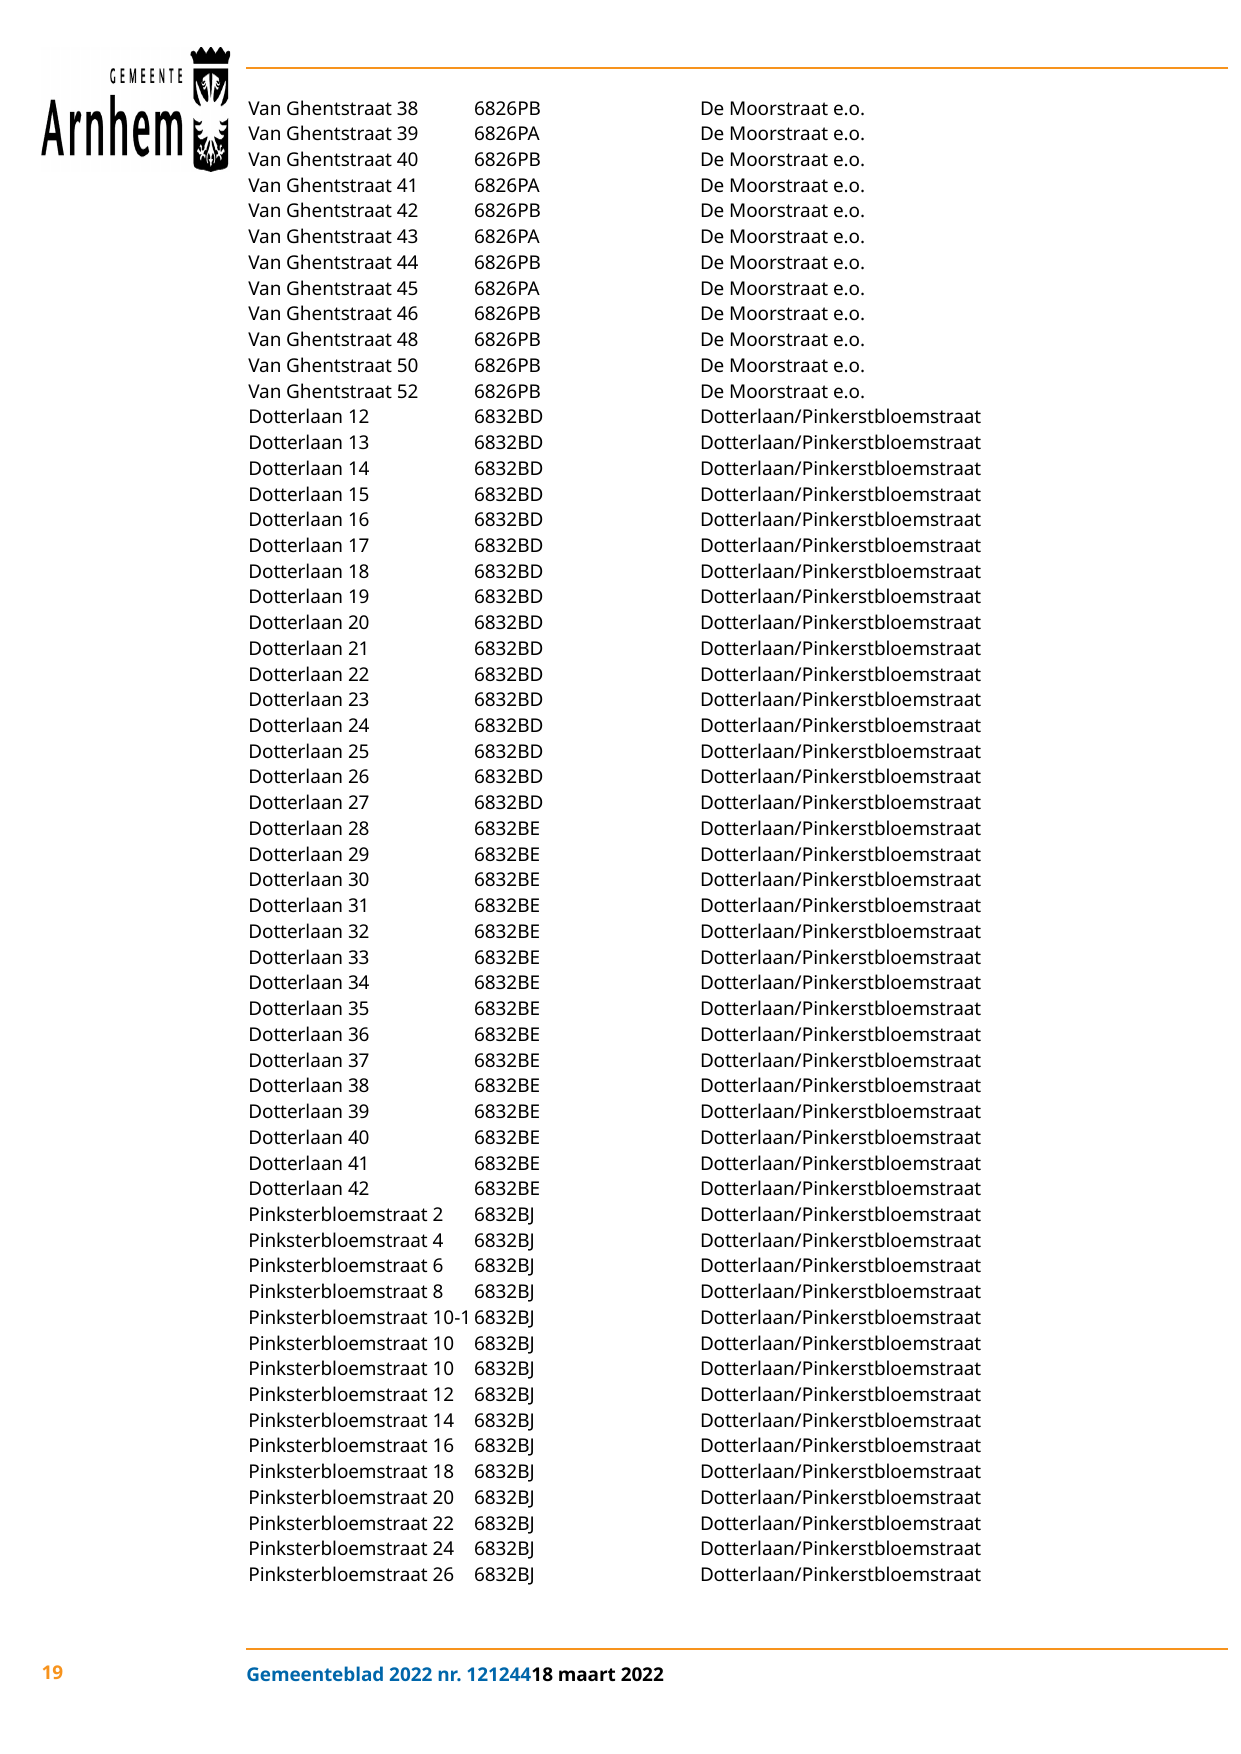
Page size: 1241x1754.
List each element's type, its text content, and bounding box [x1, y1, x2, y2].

table_cell Dotterlaan/Pinkerstbloemstraat [700, 1073, 1152, 1098]
table_cell Dotterlaan 22 [248, 661, 474, 687]
table_cell 6832BE [474, 893, 700, 918]
table_cell Pinksterbloemstraat 20 [248, 1484, 474, 1510]
table_cell 6832BD [474, 790, 700, 815]
table_cell 6832BE [474, 1021, 700, 1047]
table_cell Dotterlaan/Pinkerstbloemstraat [700, 944, 1152, 969]
table_cell De Moorstraat e.o. [700, 249, 1152, 275]
table_cell 6832BE [474, 1047, 700, 1072]
table_cell Dotterlaan 19 [248, 584, 474, 609]
table_cell Dotterlaan/Pinkerstbloemstraat [700, 558, 1152, 584]
table_cell Dotterlaan/Pinkerstbloemstraat [700, 584, 1152, 609]
table_cell 6832BD [474, 712, 700, 738]
table_cell 6832BE [474, 1175, 700, 1201]
table_cell Pinksterbloemstraat 4 [248, 1227, 474, 1253]
table_cell Dotterlaan/Pinkerstbloemstraat [700, 481, 1152, 506]
table_cell 6832BJ [474, 1201, 700, 1227]
table_cell Dotterlaan/Pinkerstbloemstraat [700, 918, 1152, 944]
table_cell Dotterlaan/Pinkerstbloemstraat [700, 506, 1152, 532]
table_cell 6832BE [474, 970, 700, 995]
table_cell Pinksterbloemstraat 10 [248, 1356, 474, 1381]
table_cell Van Ghentstraat 41 [248, 172, 474, 198]
table_cell 6832BJ [474, 1407, 700, 1433]
table_cell 6826PB [474, 146, 700, 172]
table_cell De Moorstraat e.o. [700, 172, 1152, 198]
table_cell De Moorstraat e.o. [700, 198, 1152, 223]
table_cell Dotterlaan/Pinkerstbloemstraat [700, 867, 1152, 892]
table_cell 6832BJ [474, 1484, 700, 1510]
table_cell 6832BD [474, 429, 700, 455]
table_cell Van Ghentstraat 40 [248, 146, 474, 172]
table_cell Dotterlaan/Pinkerstbloemstraat [700, 1407, 1152, 1433]
table_cell Dotterlaan/Pinkerstbloemstraat [700, 1227, 1152, 1253]
table_cell 6832BD [474, 661, 700, 687]
table_cell Dotterlaan 31 [248, 893, 474, 918]
table_cell 6826PB [474, 378, 700, 403]
table_cell 6832BD [474, 635, 700, 661]
table_cell 6826PB [474, 301, 700, 326]
table_cell Dotterlaan 26 [248, 764, 474, 789]
table_cell Dotterlaan 33 [248, 944, 474, 969]
table_cell Van Ghentstraat 52 [248, 378, 474, 403]
table_cell 6832BE [474, 1073, 700, 1098]
table_cell Dotterlaan 32 [248, 918, 474, 944]
table_cell Dotterlaan/Pinkerstbloemstraat [700, 995, 1152, 1021]
table_cell Dotterlaan 37 [248, 1047, 474, 1072]
table_cell Dotterlaan/Pinkerstbloemstraat [700, 790, 1152, 815]
table_cell De Moorstraat e.o. [700, 352, 1152, 378]
table_cell Dotterlaan/Pinkerstbloemstraat [700, 455, 1152, 481]
table_cell De Moorstraat e.o. [700, 326, 1152, 352]
table_cell 6832BD [474, 506, 700, 532]
table_cell Dotterlaan/Pinkerstbloemstraat [700, 1381, 1152, 1407]
table_cell Dotterlaan/Pinkerstbloemstraat [700, 1433, 1152, 1458]
table_cell De Moorstraat e.o. [700, 378, 1152, 403]
table_cell Pinksterbloemstraat 22 [248, 1510, 474, 1536]
table_cell Dotterlaan 36 [248, 1021, 474, 1047]
table_cell 6832BJ [474, 1510, 700, 1536]
table_cell Dotterlaan 27 [248, 790, 474, 815]
table_cell 6832BD [474, 687, 700, 712]
table_cell Dotterlaan/Pinkerstbloemstraat [700, 404, 1152, 429]
table_cell Dotterlaan 17 [248, 532, 474, 558]
table_cell Dotterlaan/Pinkerstbloemstraat [700, 687, 1152, 712]
table_cell Dotterlaan/Pinkerstbloemstraat [700, 1356, 1152, 1381]
table_cell 6832BE [474, 815, 700, 841]
table_cell 6832BJ [474, 1278, 700, 1304]
table_cell De Moorstraat e.o. [700, 95, 1152, 121]
table_cell 6832BD [474, 558, 700, 584]
table_cell 6832BJ [474, 1253, 700, 1278]
table_cell Van Ghentstraat 48 [248, 326, 474, 352]
table_cell Dotterlaan/Pinkerstbloemstraat [700, 609, 1152, 635]
table_cell Dotterlaan/Pinkerstbloemstraat [700, 764, 1152, 789]
table_cell 6826PB [474, 249, 700, 275]
table_cell 6832BD [474, 609, 700, 635]
table_cell 6832BJ [474, 1433, 700, 1458]
table_cell Pinksterbloemstraat 2 [248, 1201, 474, 1227]
table_cell Dotterlaan 29 [248, 841, 474, 867]
table_cell Dotterlaan 39 [248, 1098, 474, 1124]
table_cell Dotterlaan/Pinkerstbloemstraat [700, 1278, 1152, 1304]
table_cell 6832BD [474, 764, 700, 789]
table_cell Dotterlaan 13 [248, 429, 474, 455]
table_cell Dotterlaan/Pinkerstbloemstraat [700, 1124, 1152, 1150]
table_cell Dotterlaan/Pinkerstbloemstraat [700, 1021, 1152, 1047]
table_cell Dotterlaan 15 [248, 481, 474, 506]
table_cell Dotterlaan/Pinkerstbloemstraat [700, 1175, 1152, 1201]
table_cell 6832BE [474, 841, 700, 867]
table_cell Dotterlaan 40 [248, 1124, 474, 1150]
table_cell De Moorstraat e.o. [700, 224, 1152, 249]
table_cell 6832BJ [474, 1459, 700, 1484]
table_cell Dotterlaan 18 [248, 558, 474, 584]
table_cell Dotterlaan 35 [248, 995, 474, 1021]
table_cell Dotterlaan/Pinkerstbloemstraat [700, 1098, 1152, 1124]
table_cell 6832BJ [474, 1561, 700, 1587]
table_cell 6832BE [474, 1098, 700, 1124]
table_cell Pinksterbloemstraat 6 [248, 1253, 474, 1278]
table_cell Van Ghentstraat 39 [248, 121, 474, 146]
table_cell Dotterlaan/Pinkerstbloemstraat [700, 635, 1152, 661]
table_cell 6832BJ [474, 1381, 700, 1407]
table_cell Dotterlaan/Pinkerstbloemstraat [700, 1047, 1152, 1072]
table_cell De Moorstraat e.o. [700, 146, 1152, 172]
table_cell Van Ghentstraat 46 [248, 301, 474, 326]
table_cell 6832BE [474, 867, 700, 892]
table_cell 6826PA [474, 224, 700, 249]
table_cell Pinksterbloemstraat 16 [248, 1433, 474, 1458]
table_cell Dotterlaan/Pinkerstbloemstraat [700, 970, 1152, 995]
table_cell Dotterlaan/Pinkerstbloemstraat [700, 738, 1152, 764]
table_cell 6832BJ [474, 1536, 700, 1561]
table_cell Pinksterbloemstraat 26 [248, 1561, 474, 1587]
table_cell Dotterlaan/Pinkerstbloemstraat [700, 1484, 1152, 1510]
table_cell Pinksterbloemstraat 12 [248, 1381, 474, 1407]
table_cell 6832BD [474, 532, 700, 558]
table_cell Dotterlaan/Pinkerstbloemstraat [700, 1510, 1152, 1536]
table_cell 6832BJ [474, 1304, 700, 1330]
table_cell Dotterlaan 23 [248, 687, 474, 712]
table_cell 6826PA [474, 121, 700, 146]
table_cell Pinksterbloemstraat 14 [248, 1407, 474, 1433]
table_cell Pinksterbloemstraat 8 [248, 1278, 474, 1304]
table_cell Dotterlaan/Pinkerstbloemstraat [700, 893, 1152, 918]
table_cell Dotterlaan 21 [248, 635, 474, 661]
table_cell De Moorstraat e.o. [700, 301, 1152, 326]
table_cell 6826PB [474, 198, 700, 223]
table_cell Dotterlaan/Pinkerstbloemstraat [700, 429, 1152, 455]
table_cell Dotterlaan/Pinkerstbloemstraat [700, 1304, 1152, 1330]
table_cell 6832BD [474, 738, 700, 764]
table_cell Dotterlaan/Pinkerstbloemstraat [700, 1330, 1152, 1356]
table_cell Dotterlaan 16 [248, 506, 474, 532]
table_cell Dotterlaan/Pinkerstbloemstraat [700, 815, 1152, 841]
table_cell Van Ghentstraat 38 [248, 95, 474, 121]
table_cell Dotterlaan/Pinkerstbloemstraat [700, 1561, 1152, 1587]
table_cell Dotterlaan 38 [248, 1073, 474, 1098]
table_cell Dotterlaan 24 [248, 712, 474, 738]
table_cell Pinksterbloemstraat 18 [248, 1459, 474, 1484]
table_cell Dotterlaan/Pinkerstbloemstraat [700, 1459, 1152, 1484]
table_cell 6826PB [474, 352, 700, 378]
table_cell Dotterlaan/Pinkerstbloemstraat [700, 1536, 1152, 1561]
table_cell Pinksterbloemstraat 24 [248, 1536, 474, 1561]
table_cell Dotterlaan 12 [248, 404, 474, 429]
table_cell 6832BJ [474, 1356, 700, 1381]
table_cell Dotterlaan/Pinkerstbloemstraat [700, 712, 1152, 738]
table_cell Dotterlaan 42 [248, 1175, 474, 1201]
table_cell 6826PB [474, 326, 700, 352]
table_cell Van Ghentstraat 50 [248, 352, 474, 378]
table_cell Dotterlaan/Pinkerstbloemstraat [700, 841, 1152, 867]
table_cell Van Ghentstraat 45 [248, 275, 474, 301]
table_cell Dotterlaan/Pinkerstbloemstraat [700, 661, 1152, 687]
table_cell Pinksterbloemstraat 10-1 [248, 1304, 474, 1330]
table_cell De Moorstraat e.o. [700, 275, 1152, 301]
table_cell De Moorstraat e.o. [700, 121, 1152, 146]
table_cell 6832BE [474, 944, 700, 969]
table_cell Dotterlaan 28 [248, 815, 474, 841]
table_cell Dotterlaan 30 [248, 867, 474, 892]
table_cell 6832BD [474, 455, 700, 481]
table_cell Dotterlaan 41 [248, 1150, 474, 1175]
table_cell Dotterlaan/Pinkerstbloemstraat [700, 532, 1152, 558]
table_cell Van Ghentstraat 42 [248, 198, 474, 223]
table_cell Dotterlaan 20 [248, 609, 474, 635]
table_cell Dotterlaan/Pinkerstbloemstraat [700, 1150, 1152, 1175]
table_cell 6832BJ [474, 1330, 700, 1356]
table_cell 6832BD [474, 404, 700, 429]
table_cell 6826PA [474, 172, 700, 198]
table_cell Dotterlaan 14 [248, 455, 474, 481]
table_cell 6832BE [474, 1124, 700, 1150]
table_cell 6832BE [474, 995, 700, 1021]
table_cell 6832BE [474, 918, 700, 944]
table_cell Dotterlaan 25 [248, 738, 474, 764]
table_cell 6832BE [474, 1150, 700, 1175]
table_cell Dotterlaan/Pinkerstbloemstraat [700, 1253, 1152, 1278]
table_cell Pinksterbloemstraat 10 [248, 1330, 474, 1356]
table_cell 6832BJ [474, 1227, 700, 1253]
table_cell Van Ghentstraat 43 [248, 224, 474, 249]
table_cell 6826PA [474, 275, 700, 301]
picture [41, 47, 231, 172]
table_cell 6826PB [474, 95, 700, 121]
table_cell 6832BD [474, 481, 700, 506]
table_cell Dotterlaan 34 [248, 970, 474, 995]
table_cell Van Ghentstraat 44 [248, 249, 474, 275]
table_cell 6832BD [474, 584, 700, 609]
table_cell Dotterlaan/Pinkerstbloemstraat [700, 1201, 1152, 1227]
